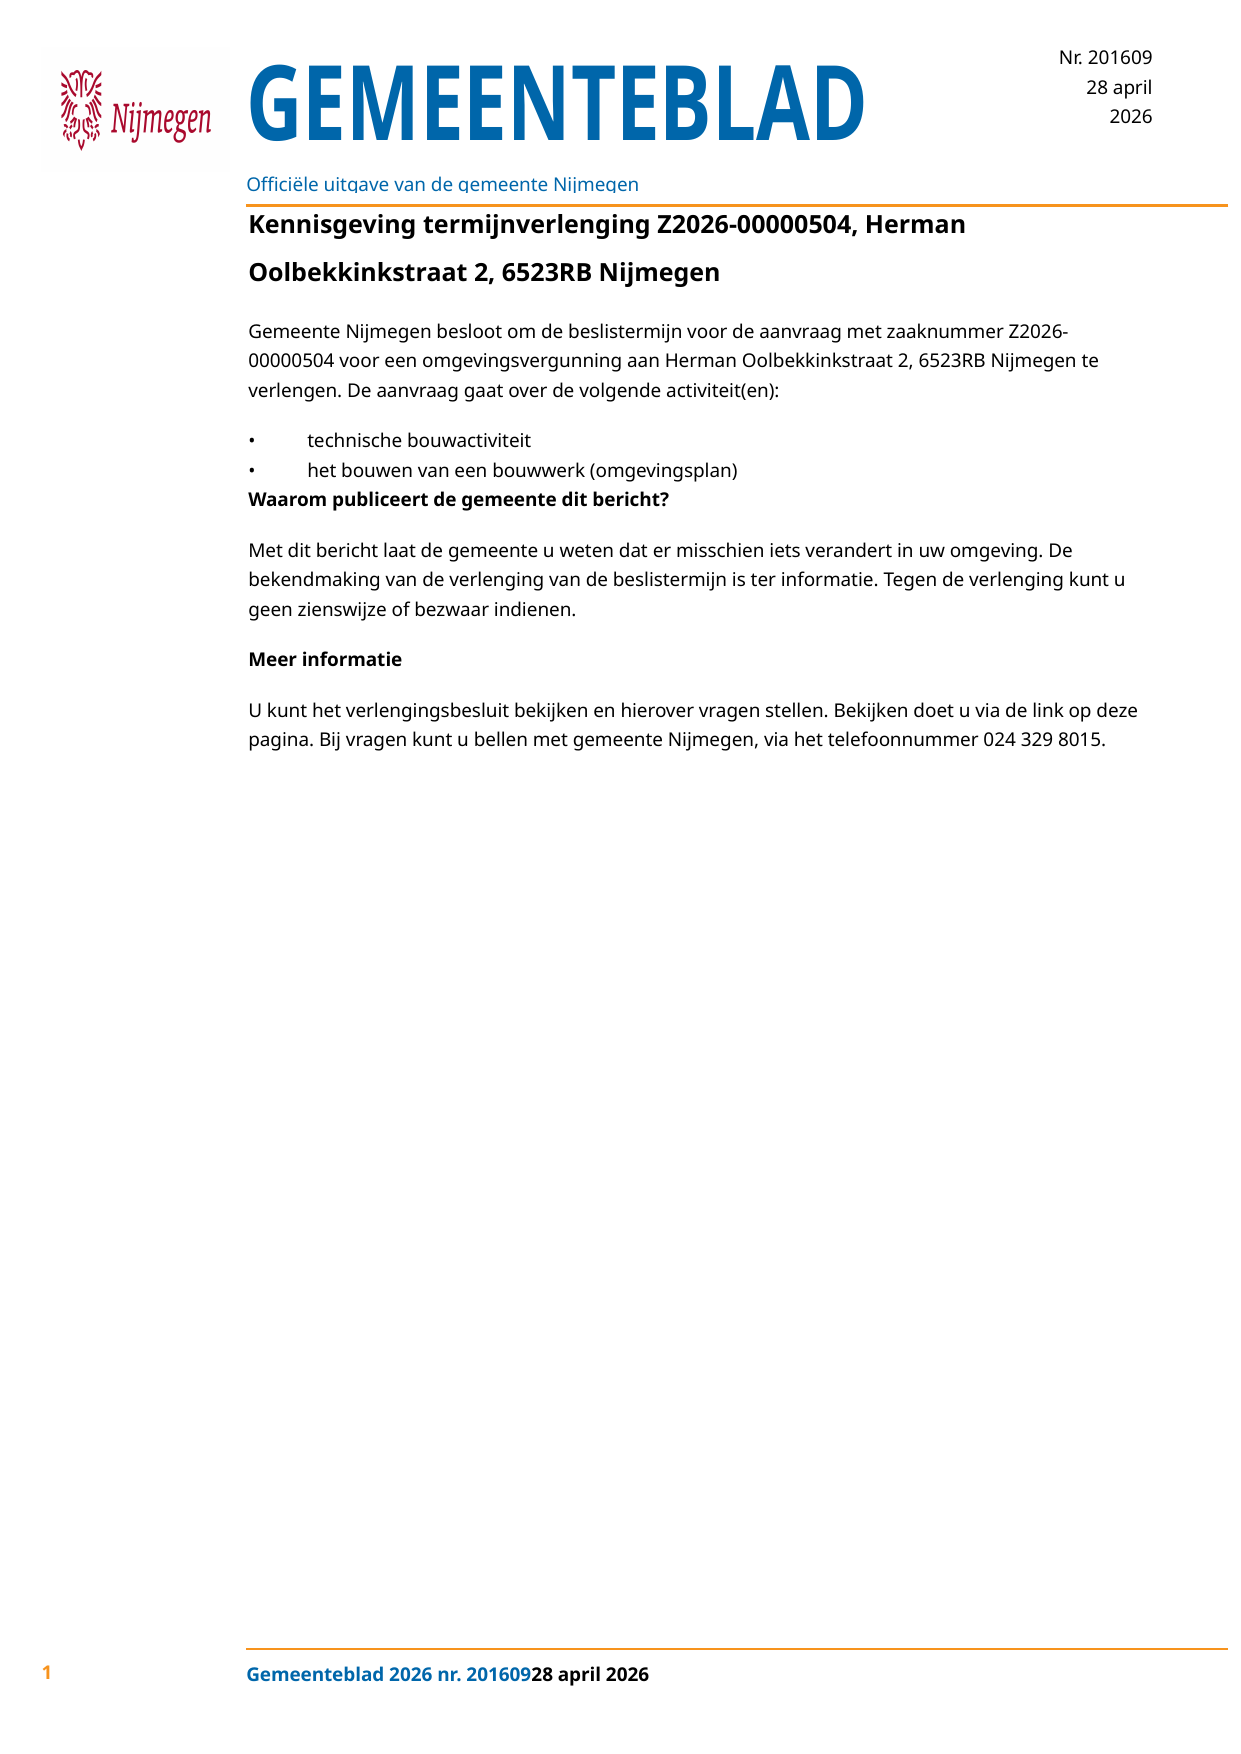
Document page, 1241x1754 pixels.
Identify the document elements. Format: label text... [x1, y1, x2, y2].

text Kennisgeving termijnverlenging Z2026-00000504, Herman Oolbekkinkstraat 2, 6523RB Nijmegen [248, 207, 1152, 288]
text U kunt het verlengingsbesluit bekijken en hierover vragen stellen. Bekijken doet u via de link op deze pagina. Bij vragen kunt u bellen met gemeente Nijmegen, via het telefoonnummer 024 329 8015. [248, 697, 1152, 752]
list het bouwen van een bouwwerk (omgevingsplan) [248, 457, 1152, 483]
text Meer informatie [248, 647, 1152, 672]
text Waarom publiceert de gemeente dit bericht? [248, 487, 1152, 512]
picture [41, 47, 231, 172]
text Met dit bericht laat de gemeente u weten dat er misschien iets verandert in uw omgeving. De bekendmaking van de verlenging van de beslistermijn is ter informatie. Tegen de verlenging kunt u geen zienswijze of bezwaar indienen. [248, 537, 1152, 622]
text Gemeente Nijmegen besloot om de beslistermijn voor de aanvraag met zaaknummer Z2026-00000504 voor een omgevingsvergunning aan Herman Oolbekkinkstraat 2, 6523RB Nijmegen te verlengen. De aanvraag gaat over de volgende activiteit(en): [248, 318, 1152, 403]
list technische bouwactiviteit [248, 427, 1152, 453]
